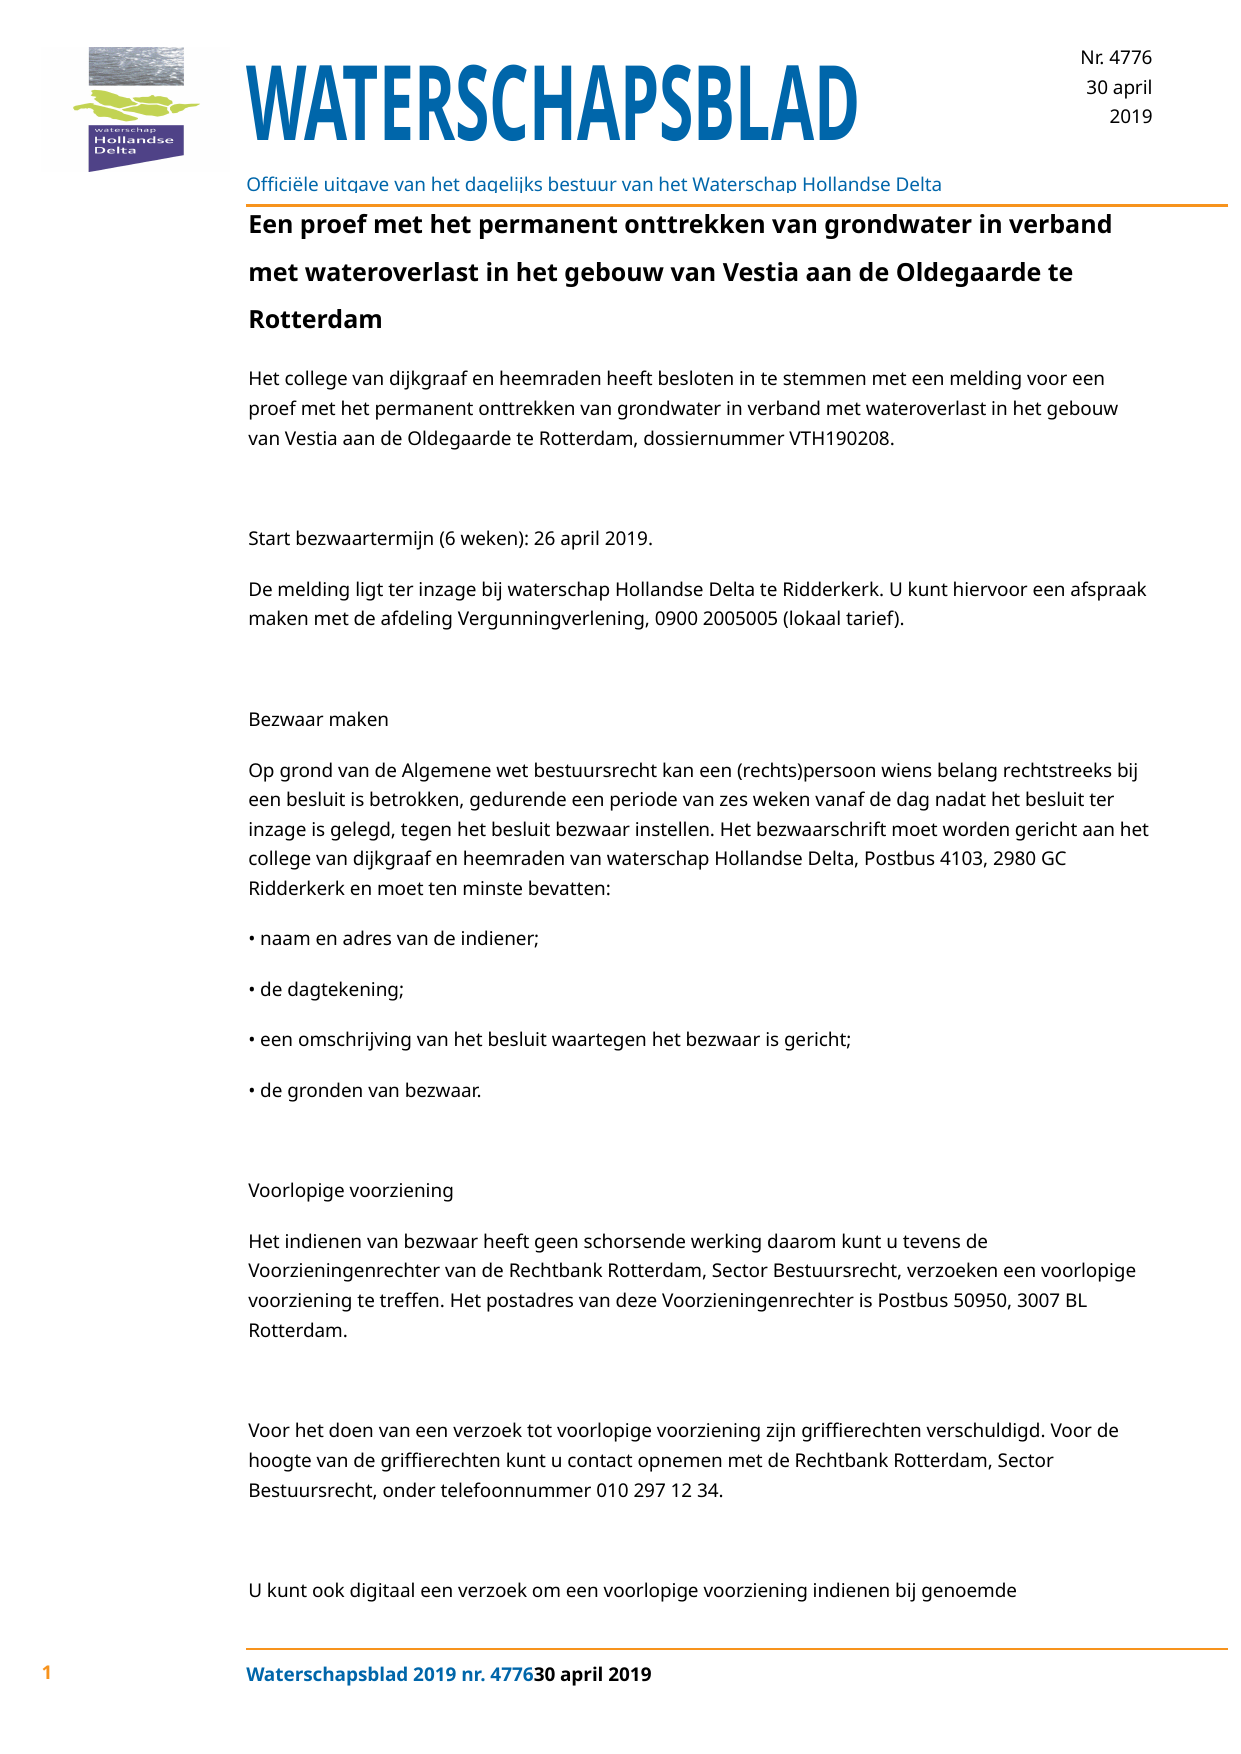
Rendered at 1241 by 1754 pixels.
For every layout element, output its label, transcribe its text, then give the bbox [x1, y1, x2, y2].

text Voorlopige voorziening [248, 1178, 1152, 1203]
text • de gronden van bezwaar. [248, 1077, 1152, 1102]
text Voor het doen van een verzoek tot voorlopige voorziening zijn griffierechten verschuldigd. Voor de hoogte van de griffierechten kunt u contact opnemen met de Rechtbank Rotterdam, Sector Bestuursrecht, onder telefoonnummer 010 297 12 34. [248, 1418, 1152, 1502]
text De melding ligt ter inzage bij waterschap Hollandse Delta te Ridderkerk. U kunt hiervoor een afspraak maken met de afdeling Vergunningverlening, 0900 2005005 (lokaal tarief). [248, 576, 1152, 631]
text U kunt ook digitaal een verzoek om een voorlopige voorziening indienen bij genoemde [248, 1578, 1152, 1603]
text Het college van dijkgraaf en heemraden heeft besloten in te stemmen met een melding voor een proef met het permanent onttrekken van grondwater in verband met wateroverlast in het gebouw van Vestia aan de Oldegaarde te Rotterdam, dossiernummer VTH190208. [248, 366, 1152, 450]
picture [41, 47, 231, 172]
text Het indienen van bezwaar heeft geen schorsende werking daarom kunt u tevens de Voorzieningenrechter van de Rechtbank Rotterdam, Sector Bestuursrecht, verzoeken een voorlopige voorziening te treffen. Het postadres van deze Voorzieningenrechter is Postbus 50950, 3007 BL Rotterdam. [248, 1228, 1152, 1342]
text • een omschrijving van het besluit waartegen het bezwaar is gericht; [248, 1026, 1152, 1052]
text • naam en adres van de indiener; [248, 926, 1152, 951]
text Start bezwaartermijn (6 weken): 26 april 2019. [248, 526, 1152, 551]
text Een proef met het permanent onttrekken van grondwater in verband met wateroverlast in het gebouw van Vestia aan de Oldegaarde te Rotterdam [248, 207, 1152, 336]
text Bezwaar maken [248, 706, 1152, 732]
text Op grond van de Algemene wet bestuursrecht kan een (rechts)persoon wiens belang rechtstreeks bij een besluit is betrokken, gedurende een periode van zes weken vanaf de dag nadat het besluit ter inzage is gelegd, tegen het besluit bezwaar instellen. Het bezwaarschrift moet worden gericht aan het college van dijkgraaf en heemraden van waterschap Hollandse Delta, Postbus 4103, 2980 GC Ridderkerk en moet ten minste bevatten: [248, 757, 1152, 901]
text • de dagtekening; [248, 976, 1152, 1002]
